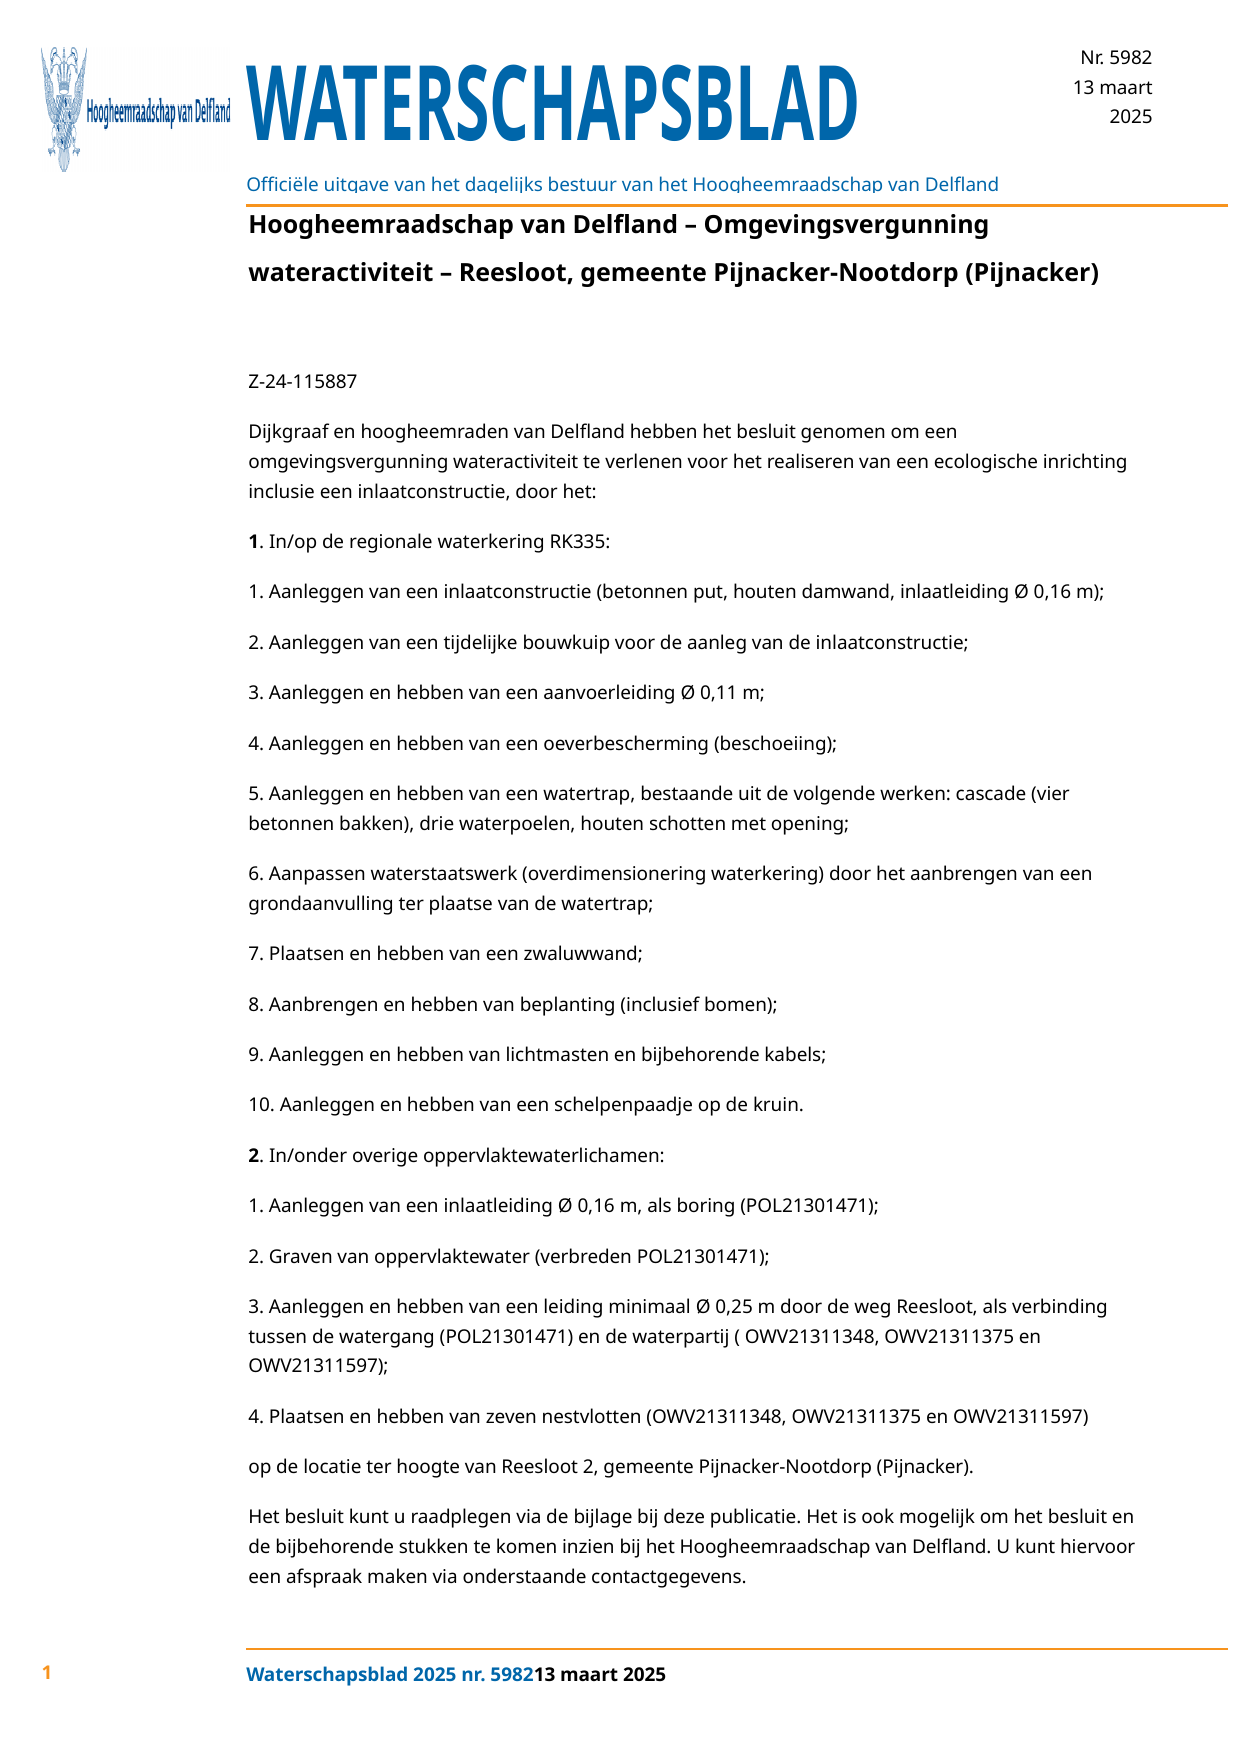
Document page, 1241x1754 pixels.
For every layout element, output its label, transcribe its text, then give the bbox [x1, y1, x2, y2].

text 8. Aanbrengen en hebben van beplanting (inclusief bomen); [248, 991, 1152, 1017]
text Het besluit kunt u raadplegen via de bijlage bij deze publicatie. Het is ook mogelijk om het besluit en de bijbehorende stukken te komen inzien bij het Hoogheemraadschap van Delfland. U kunt hiervoor een afspraak maken via onderstaande contactgegevens. [248, 1504, 1152, 1589]
text 2. In/onder overige oppervlaktewaterlichamen: [248, 1142, 1152, 1168]
text 5. Aanleggen en hebben van een watertrap, bestaande uit de volgende werken: cascade (vier betonnen bakken), drie waterpoelen, houten schotten met opening; [248, 780, 1152, 836]
text 3. Aanleggen en hebben van een aanvoerleiding Ø 0,11 m; [248, 679, 1152, 705]
text op de locatie ter hoogte van Reesloot 2, gemeente Pijnacker-Nootdorp (Pijnacker). [248, 1453, 1152, 1479]
text 2. Aanleggen van een tijdelijke bouwkuip voor de aanleg van de inlaatconstructie; [248, 629, 1152, 655]
text 1. Aanleggen van een inlaatconstructie (betonnen put, houten damwand, inlaatleiding Ø 0,16 m); [248, 579, 1152, 604]
picture [41, 47, 231, 172]
text 10. Aanleggen en hebben van een schelpenpaadje op de kruin. [248, 1092, 1152, 1117]
text Dijkgraaf en hoogheemraden van Delfland hebben het besluit genomen om een omgevingsvergunning wateractiviteit te verlenen voor het realiseren van een ecologische inrichting inclusie een inlaatconstructie, door het: [248, 419, 1152, 504]
text 4. Plaatsen en hebben van zeven nestvlotten (OWV21311348, OWV21311375 en OWV21311597) [248, 1403, 1152, 1429]
text 9. Aanleggen en hebben van lichtmasten en bijbehorende kabels; [248, 1041, 1152, 1067]
text 4. Aanleggen en hebben van een oeverbescherming (beschoeiing); [248, 730, 1152, 756]
text 7. Plaatsen en hebben van een zwaluwwand; [248, 940, 1152, 966]
text Z-24-115887 [248, 368, 1152, 394]
text 6. Aanpassen waterstaatswerk (overdimensionering waterkering) door het aanbrengen van een grondaanvulling ter plaatse van de watertrap; [248, 860, 1152, 916]
text 2. Graven van oppervlaktewater (verbreden POL21301471); [248, 1243, 1152, 1269]
text 1. Aanleggen van een inlaatleiding Ø 0,16 m, als boring (POL21301471); [248, 1192, 1152, 1218]
text Hoogheemraadschap van Delfland – Omgevingsvergunning wateractiviteit – Reesloot, gemeente Pijnacker-Nootdorp (Pijnacker) [248, 207, 1152, 288]
text 3. Aanleggen en hebben van een leiding minimaal Ø 0,25 m door de weg Reesloot, als verbinding tussen de watergang (POL21301471) en de waterpartij ( OWV21311348, OWV21311375 en OWV21311597); [248, 1293, 1152, 1378]
text 1. In/op de regionale waterkering RK335: [248, 528, 1152, 554]
